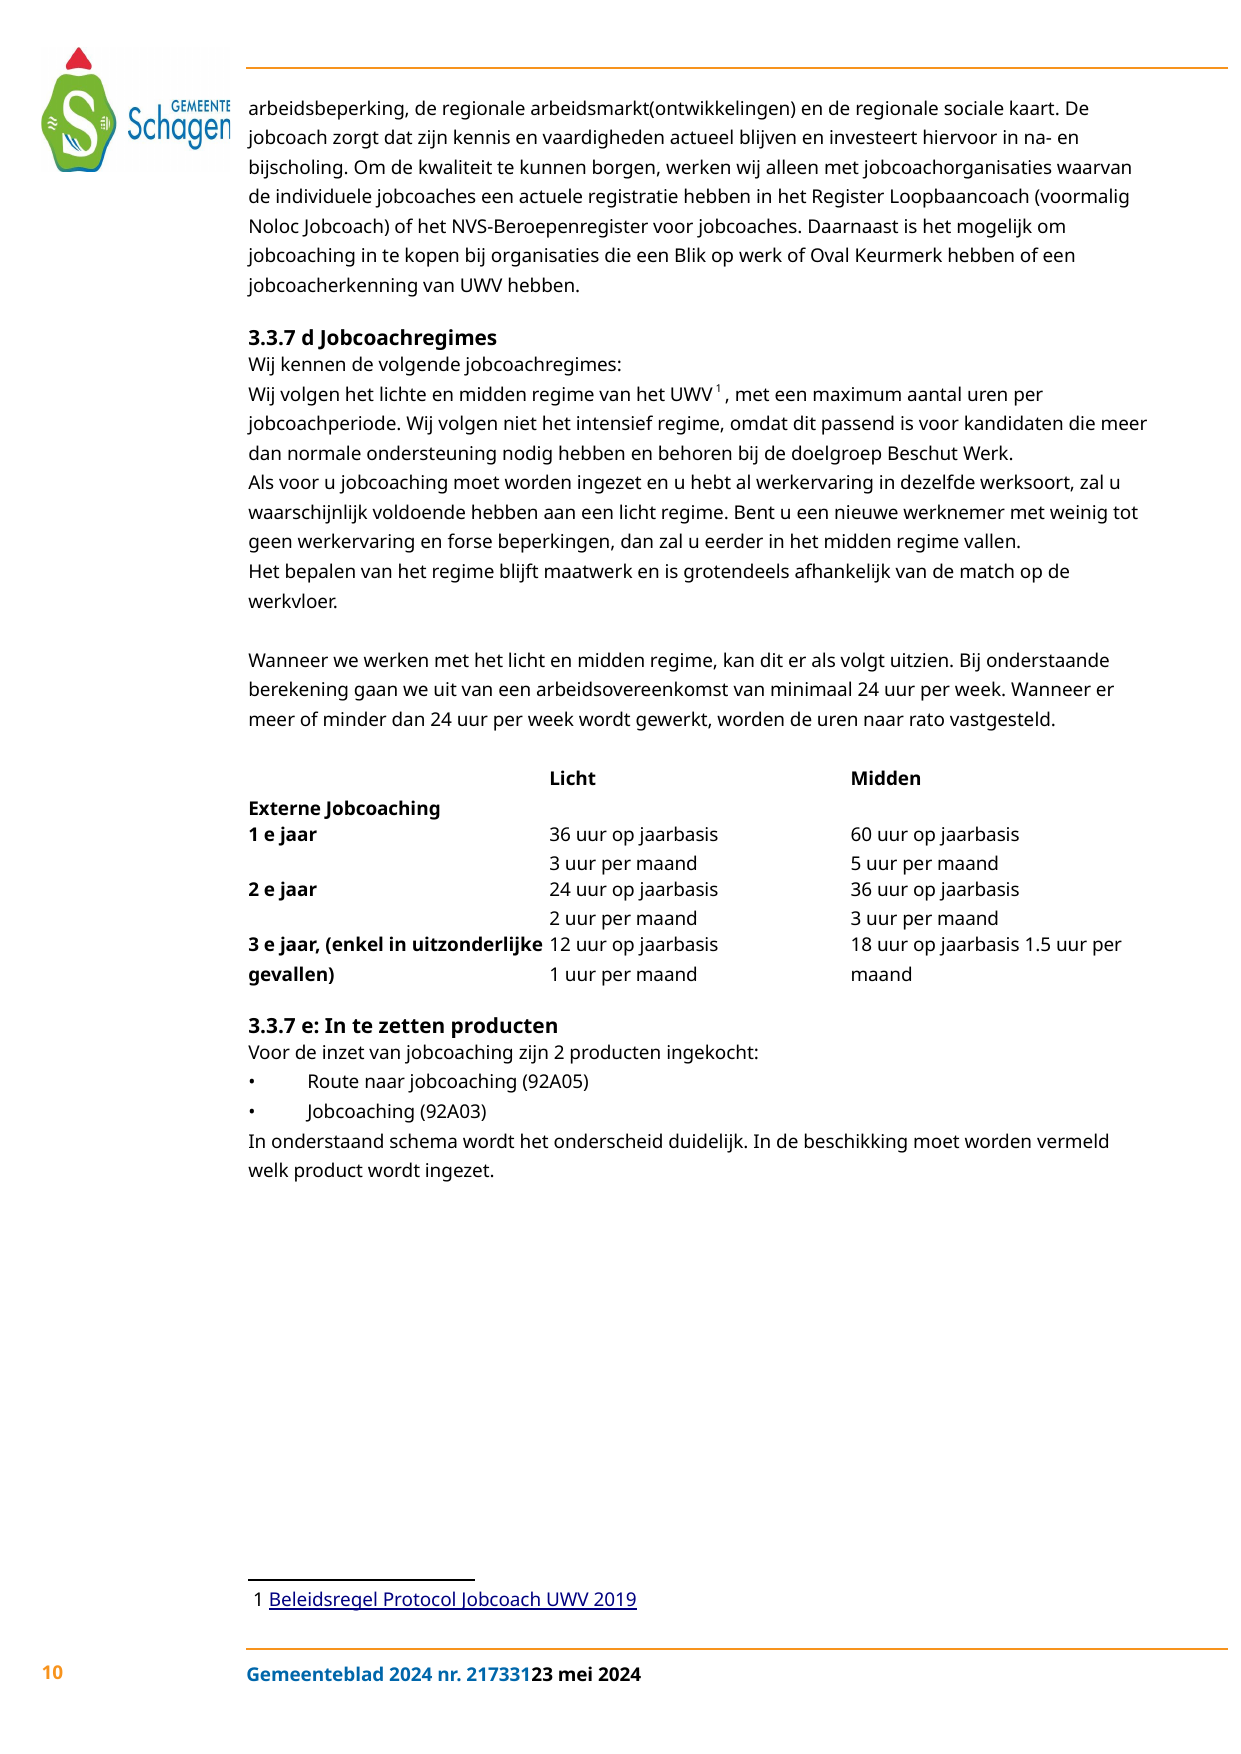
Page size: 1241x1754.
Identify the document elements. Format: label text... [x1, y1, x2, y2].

text Voor de inzet van jobcoaching zijn 2 producten ingekocht: [248, 1039, 1152, 1065]
text arbeidsbeperking, de regionale arbeidsmarkt(ontwikkelingen) en de regionale sociale kaart. De jobcoach zorgt dat zijn kennis en vaardigheden actueel blijven en investeert hiervoor in na- en bijscholing. Om de kwaliteit te kunnen borgen, werken wij alleen met jobcoachorganisaties waarvan de individuele jobcoaches een actuele registratie hebben in het Register Loopbaancoach (voormalig Noloc Jobcoach) of het NVS-Beroepenregister voor jobcoaches. Daarnaast is het mogelijk om jobcoaching in te kopen bij organisaties die een Blik op werk of Oval Keurmerk hebben of een jobcoacherkenning van UWV hebben. [248, 95, 1152, 298]
text Wij volgen het lichte en midden regime van het UWV, met een maximum aantal uren per jobcoachperiode. Wij volgen niet het intensief regime, omdat dit passend is voor kandidaten die meer dan normale ondersteuning nodig hebben en behoren bij de doelgroep Beschut Werk. [248, 381, 1152, 466]
table_cell 60 uur op jaarbasis 5 uur per maand [850, 821, 1152, 876]
table_header Licht [549, 765, 850, 821]
text Beleidsregel Protocol Jobcoach UWV 2019 [248, 1586, 1152, 1612]
text 3.3.7 e: In te zetten producten [248, 1011, 1152, 1039]
table_cell 36 uur op jaarbasis 3 uur per maand [850, 876, 1152, 931]
text In onderstaand schema wordt het onderscheid duidelijk. In de beschikking moet worden vermeld welk product wordt ingezet. [248, 1128, 1152, 1183]
table_cell 18 uur op jaarbasis 1.5 uur per maand [850, 931, 1152, 987]
table_cell 2 e jaar [248, 876, 549, 931]
table_cell 1 e jaar [248, 821, 549, 876]
table_cell 36 uur op jaarbasis 3 uur per maand [549, 821, 850, 876]
text Wij kennen de volgende jobcoachregimes: [248, 351, 1152, 377]
text Wanneer we werken met het licht en midden regime, kan dit er als volgt uitzien. Bij onderstaande berekening gaan we uit van een arbeidsovereenkomst van minimaal 24 uur per week. Wanneer er meer of minder dan 24 uur per week wordt gewerkt, worden de uren naar rato vastgesteld. [248, 647, 1152, 732]
table_cell 24 uur op jaarbasis 2 uur per maand [549, 876, 850, 931]
picture [41, 47, 231, 172]
list Route naar jobcoaching (92A05) [248, 1069, 1152, 1094]
list Jobcoaching (92A03) [248, 1098, 1152, 1124]
text 3.3.7 d Jobcoachregimes [248, 323, 1152, 351]
table_header Externe Jobcoaching [248, 765, 549, 821]
table_cell 12 uur op jaarbasis 1 uur per maand [549, 931, 850, 987]
text Het bepalen van het regime blijft maatwerk en is grotendeels afhankelijk van de match op de werkvloer. [248, 558, 1152, 613]
text Als voor u jobcoaching moet worden ingezet en u hebt al werkervaring in dezelfde werksoort, zal u waarschijnlijk voldoende hebben aan een licht regime. Bent u een nieuwe werknemer met weinig tot geen werkervaring en forse beperkingen, dan zal u eerder in het midden regime vallen. [248, 469, 1152, 554]
table_header Midden [850, 765, 1152, 821]
table_cell 3 e jaar, (enkel in uitzonderlijke gevallen) [248, 931, 549, 987]
